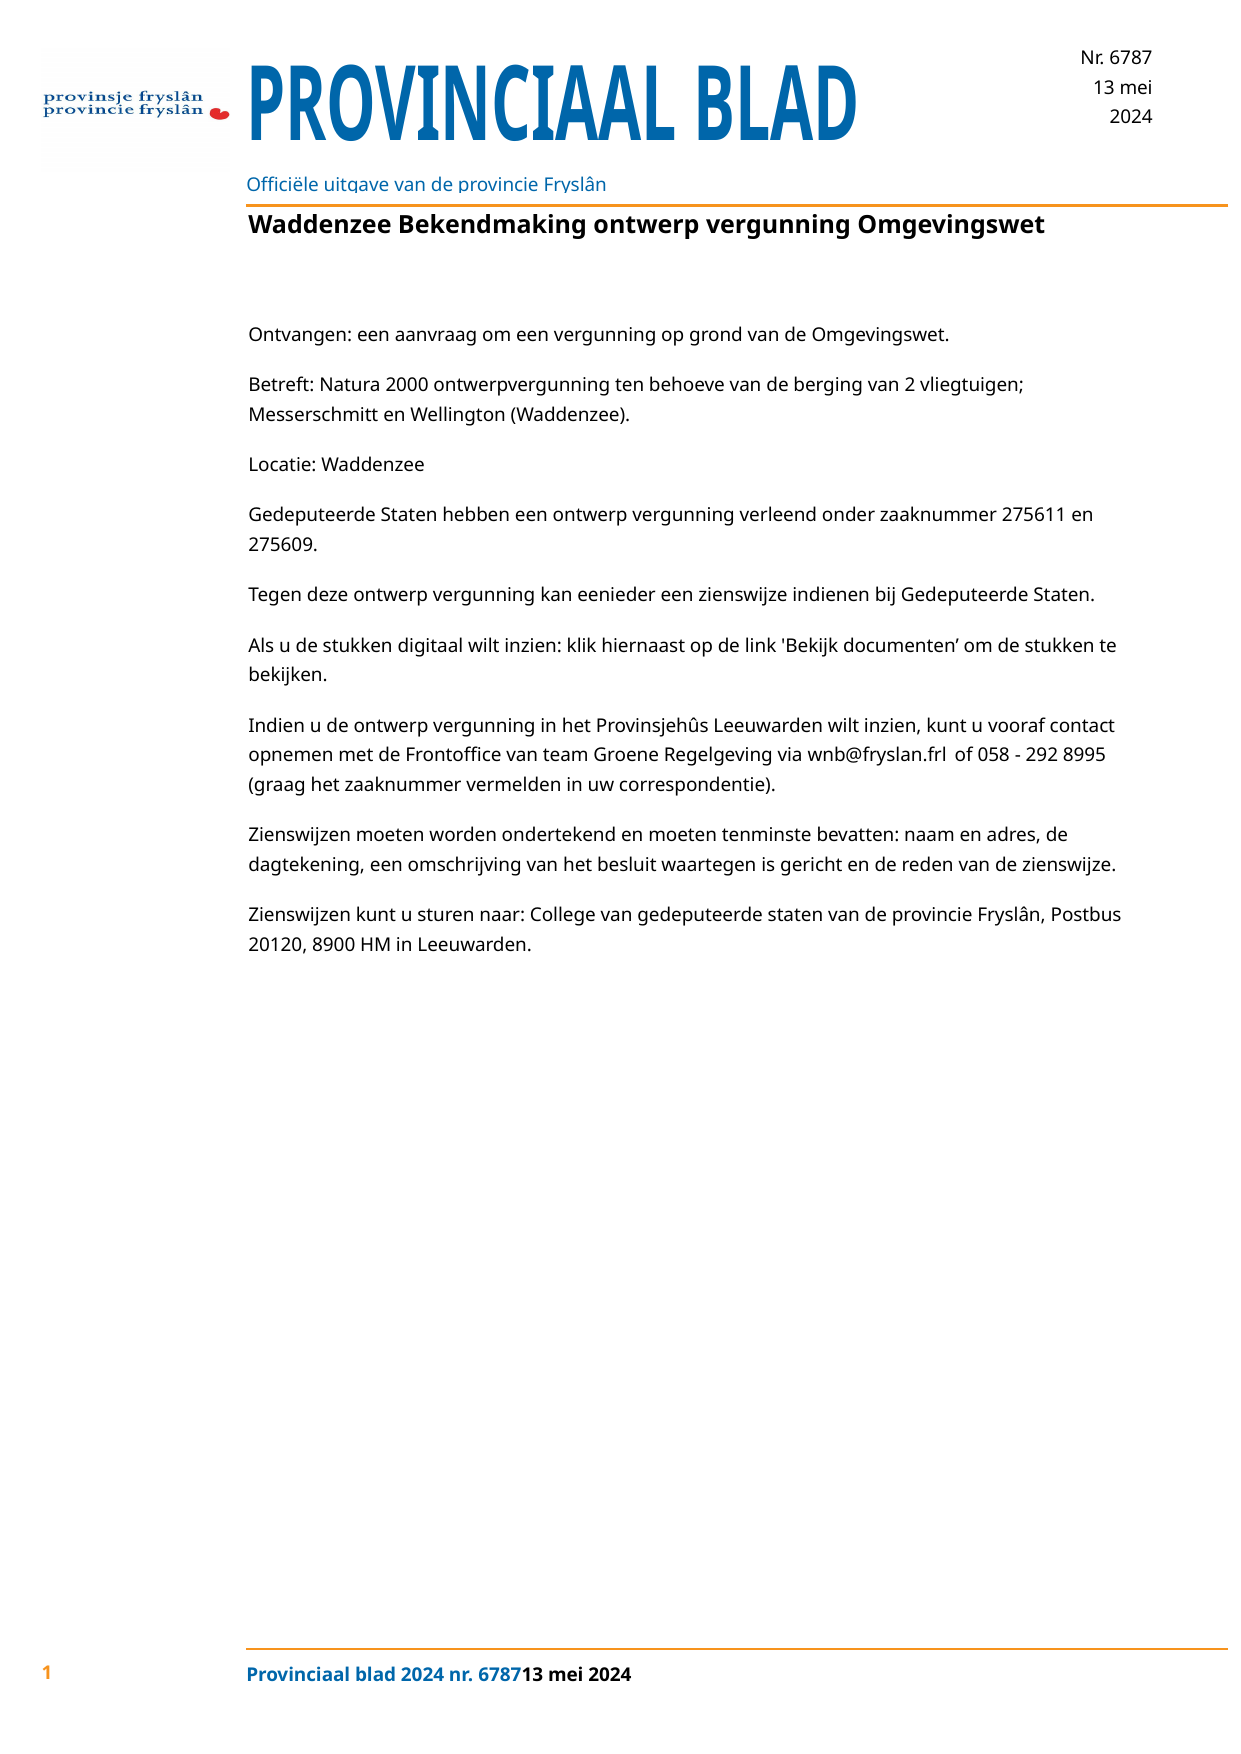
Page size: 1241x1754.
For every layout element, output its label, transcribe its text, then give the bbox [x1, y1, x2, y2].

text Zienswijzen moeten worden ondertekend en moeten tenminste bevatten: naam en adres, de dagtekening, een omschrijving van het besluit waartegen is gericht en de reden van de zienswijze. [248, 822, 1152, 877]
text Als u de stukken digitaal wilt inzien: klik hiernaast op de link 'Bekijk documenten’ om de stukken te bekijken. [248, 632, 1152, 687]
picture [41, 47, 231, 172]
text Locatie: Waddenzee [248, 451, 1152, 477]
text Ontvangen: een aanvraag om een vergunning op grond van de Omgevingswet. [248, 321, 1152, 346]
text Tegen deze ontwerp vergunning kan eenieder een zienswijze indienen bij Gedeputeerde Staten. [248, 582, 1152, 607]
text Gedeputeerde Staten hebben een ontwerp vergunning verleend onder zaaknummer 275611 en 275609. [248, 502, 1152, 557]
text Zienswijzen kunt u sturen naar: College van gedeputeerde staten van de provincie Fryslân, Postbus 20120, 8900 HM in Leeuwarden. [248, 902, 1152, 957]
text Betreft: Natura 2000 ontwerpvergunning ten behoeve van de berging van 2 vliegtuigen; Messerschmitt en Wellington (Waddenzee). [248, 371, 1152, 426]
text Indien u de ontwerp vergunning in het Provinsjehûs Leeuwarden wilt inzien, kunt u vooraf contact opnemen met de Frontoffice van team Groene Regelgeving via wnb@fryslan.frl of 058 - 292 8995 (graag het zaaknummer vermelden in uw correspondentie). [248, 712, 1152, 797]
text Waddenzee Bekendmaking ontwerp vergunning Omgevingswet [248, 207, 1152, 241]
